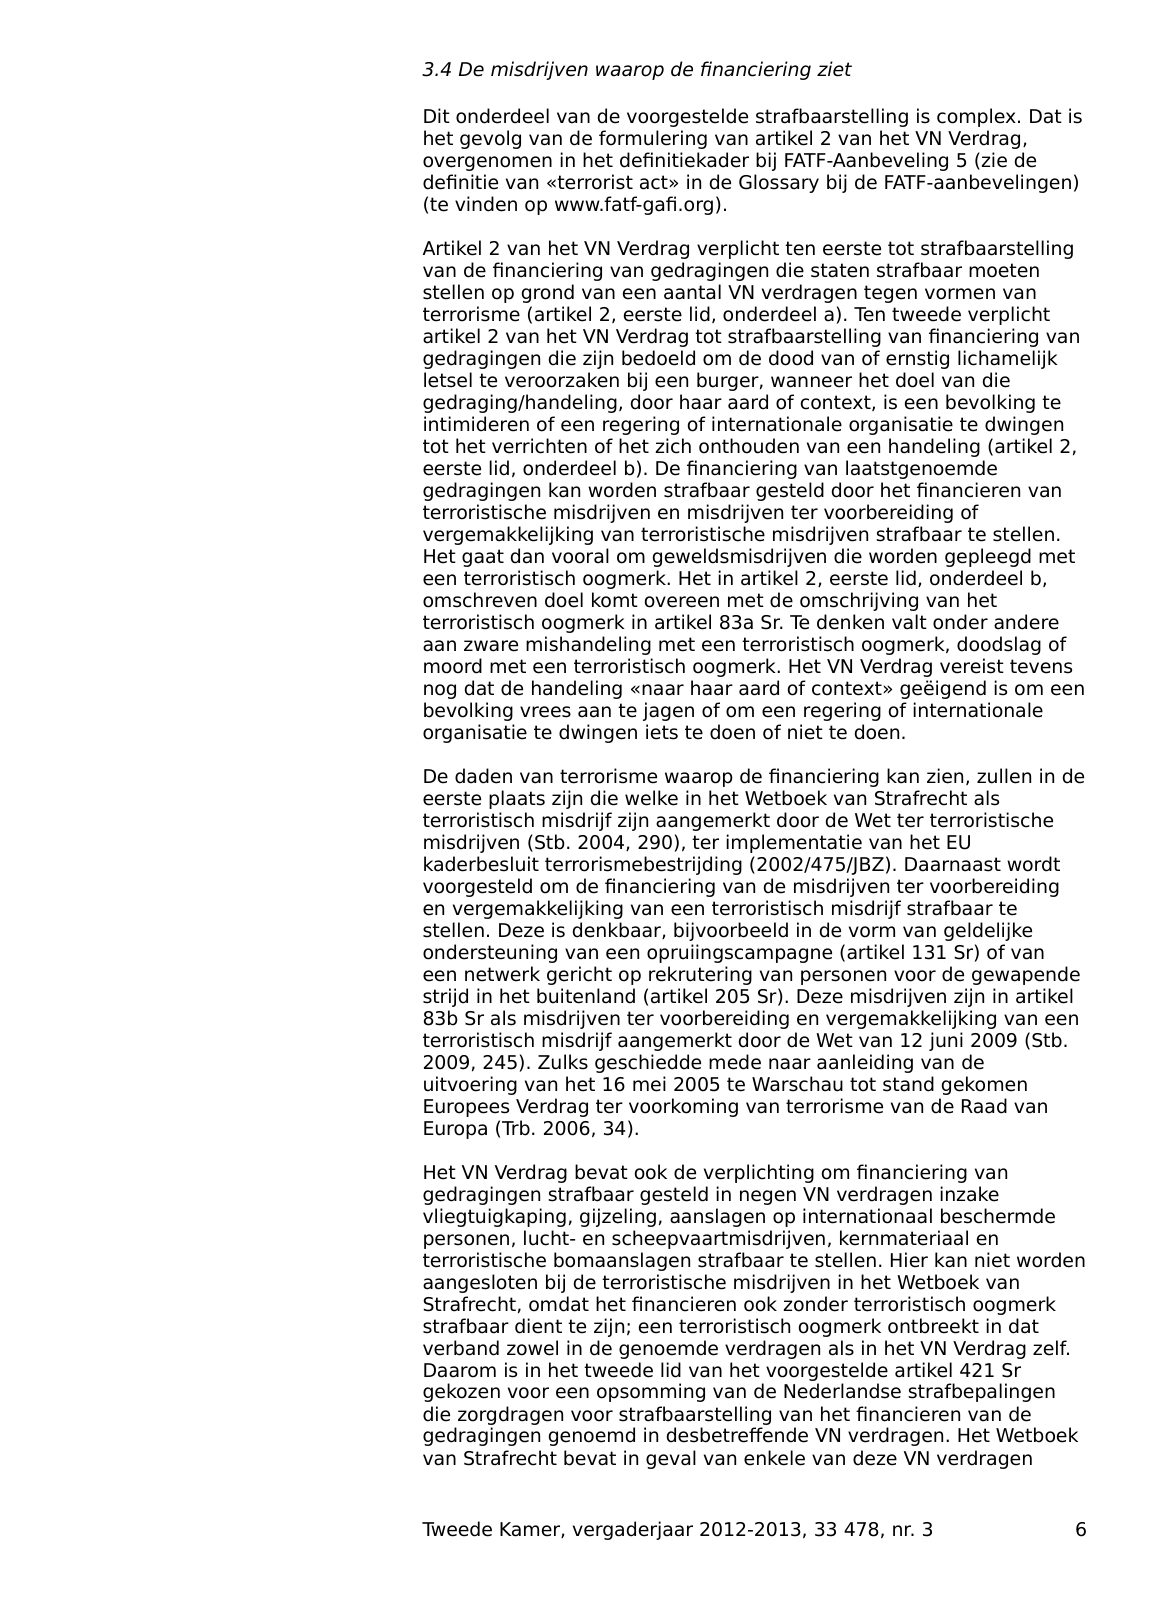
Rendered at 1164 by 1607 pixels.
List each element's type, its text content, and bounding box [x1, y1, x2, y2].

text Het VN Verdrag bevat ook de verplichting om financiering van gedragingen strafbaar gesteld in negen VN verdragen inzake vliegtuigkaping, gijzeling, aanslagen op internationaal beschermde personen, lucht- en scheepvaartmisdrijven, kernmateriaal en terroristische bomaanslagen strafbaar te stellen. Hier kan niet worden aangesloten bij de terroristische misdrijven in het Wetboek van Strafrecht, omdat het financieren ook zonder terroristisch oogmerk strafbaar dient te zijn; een terroristisch oogmerk ontbreekt in dat verband zowel in de genoemde verdragen als in het VN Verdrag zelf. Daarom is in het tweede lid van het voorgestelde artikel 421 Sr gekozen voor een opsomming van de Nederlandse strafbepalingen die zorgdragen voor strafbaarstelling van het financieren van de gedragingen genoemd in desbetreffende VN verdragen. Het Wetboek van Strafrecht bevat in geval van enkele van deze VN verdragen [422, 1162, 1087, 1469]
text De daden van terrorisme waarop de financiering kan zien, zullen in de eerste plaats zijn die welke in het Wetboek van Strafrecht als terroristisch misdrijf zijn aangemerkt door de Wet ter terroristische misdrijven (Stb. 2004, 290), ter implementatie van het EU kaderbesluit terrorismebestrijding (2002/475/JBZ). Daarnaast wordt voorgesteld om de financiering van de misdrijven ter voorbereiding en vergemakkelijking van een terroristisch misdrijf strafbaar te stellen. Deze is denkbaar, bijvoorbeeld in de vorm van geldelijke ondersteuning van een opruiingscampagne (artikel 131 Sr) of van een netwerk gericht op rekrutering van personen voor de gewapende strijd in het buitenland (artikel 205 Sr). Deze misdrijven zijn in artikel 83b Sr als misdrijven ter voorbereiding en vergemakkelijking van een terroristisch misdrijf aangemerkt door de Wet van 12 juni 2009 (Stb. 2009, 245). Zulks geschiedde mede naar aanleiding van de uitvoering van het 16 mei 2005 te Warschau tot stand gekomen Europees Verdrag ter voorkoming van terrorisme van de Raad van Europa (Trb. 2006, 34). [422, 766, 1087, 1139]
text Dit onderdeel van de voorgestelde strafbaarstelling is complex. Dat is het gevolg van de formulering van artikel 2 van het VN Verdrag, overgenomen in het definitiekader bij FATF-Aanbeveling 5 (zie de definitie van «terrorist act» in de Glossary bij de FATF-aanbevelingen) (te vinden op www.fatf-gafi.org). [422, 106, 1087, 216]
subtitle 3.4 De misdrijven waarop de financiering ziet [422, 59, 1087, 81]
text Artikel 2 van het VN Verdrag verplicht ten eerste tot strafbaarstelling van de financiering van gedragingen die staten strafbaar moeten stellen op grond van een aantal VN verdragen tegen vormen van terrorisme (artikel 2, eerste lid, onderdeel a). Ten tweede verplicht artikel 2 van het VN Verdrag tot strafbaarstelling van financiering van gedragingen die zijn bedoeld om de dood van of ernstig lichamelijk letsel te veroorzaken bij een burger, wanneer het doel van die gedraging/handeling, door haar aard of context, is een bevolking te intimideren of een regering of internationale organisatie te dwingen tot het verrichten of het zich onthouden van een handeling (artikel 2, eerste lid, onderdeel b). De financiering van laatstgenoemde gedragingen kan worden strafbaar gesteld door het financieren van terroristische misdrijven en misdrijven ter voorbereiding of vergemakkelijking van terroristische misdrijven strafbaar te stellen. Het gaat dan vooral om geweldsmisdrijven die worden gepleegd met een terroristisch oogmerk. Het in artikel 2, eerste lid, onderdeel b, omschreven doel komt overeen met de omschrijving van het terroristisch oogmerk in artikel 83a Sr. Te denken valt onder andere aan zware mishandeling met een terroristisch oogmerk, doodslag of moord met een terroristisch oogmerk. Het VN Verdrag vereist tevens nog dat de handeling «naar haar aard of context» geëigend is om een bevolking vrees aan te jagen of om een regering of internationale organisatie te dwingen iets te doen of niet te doen. [422, 238, 1087, 744]
